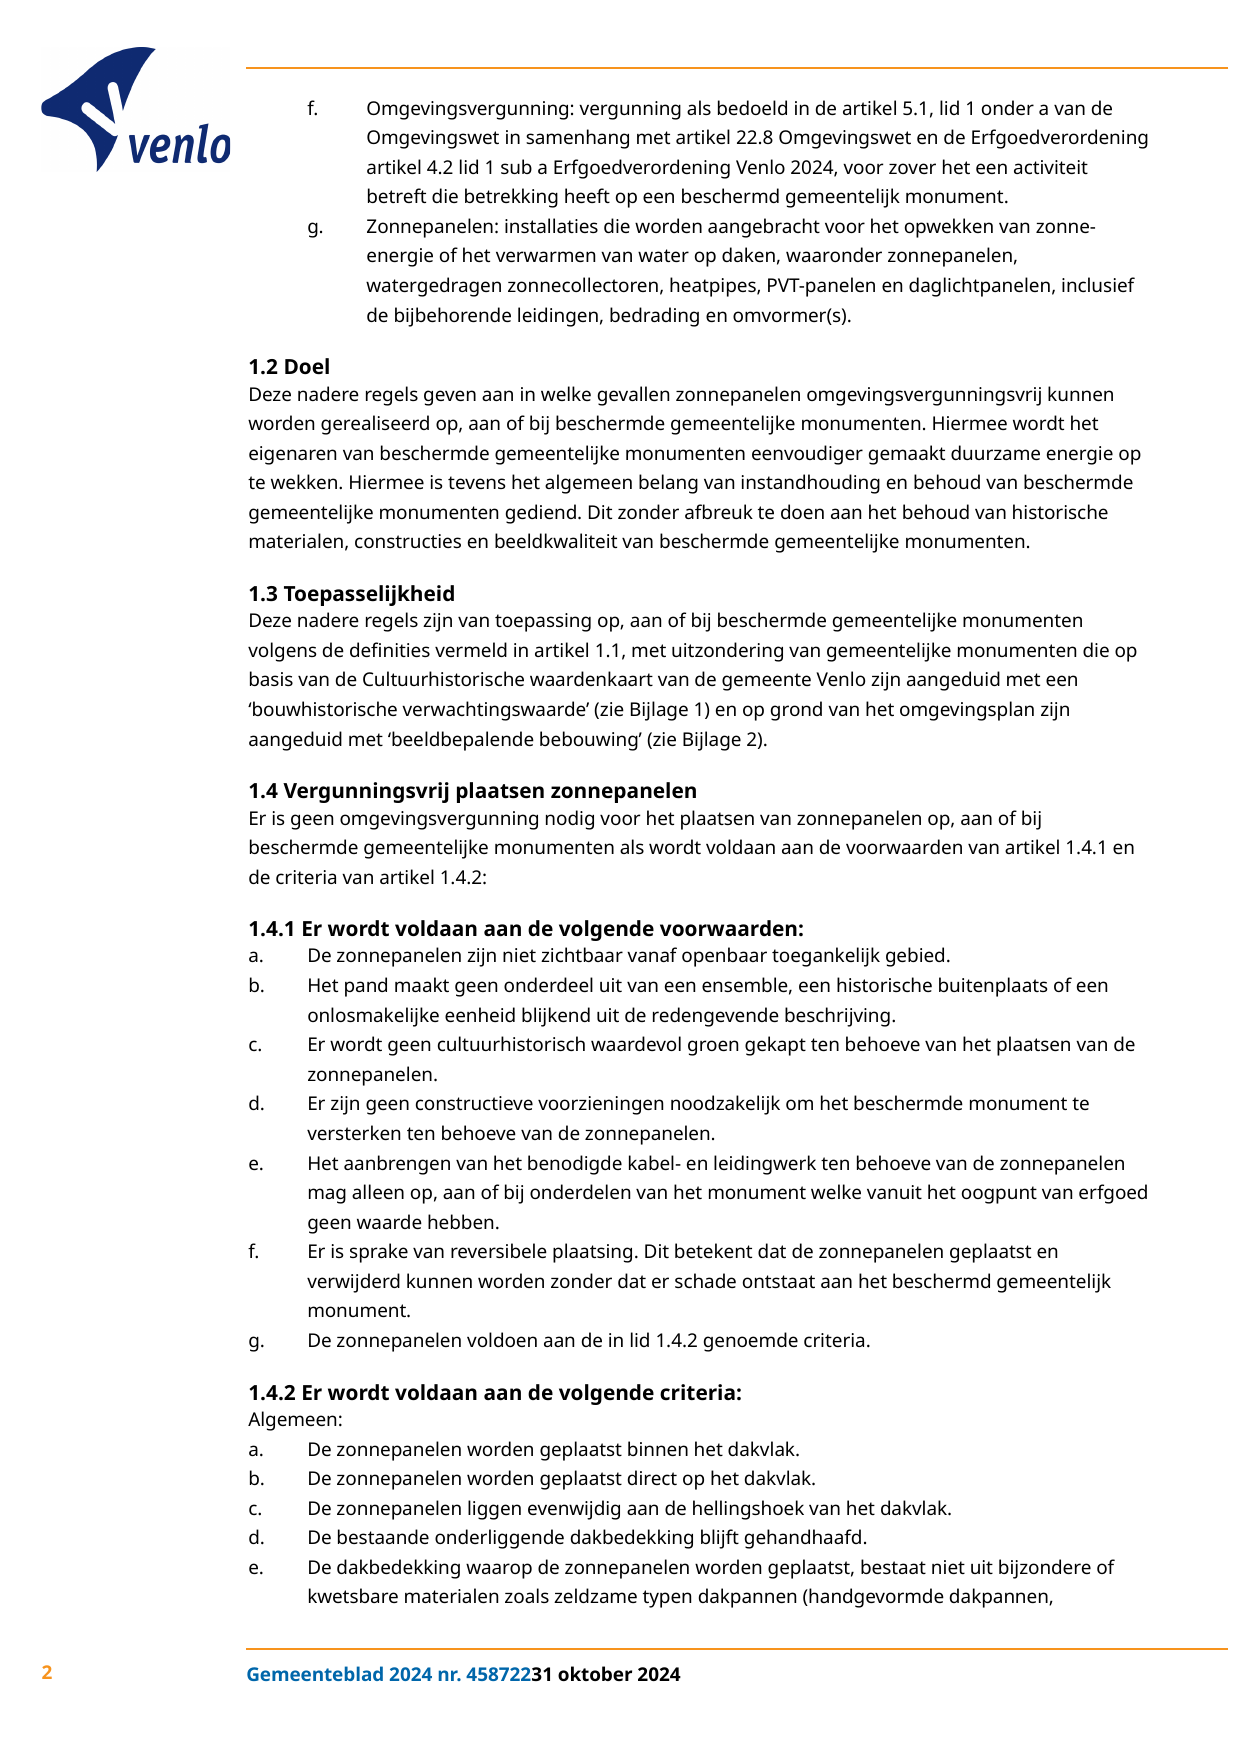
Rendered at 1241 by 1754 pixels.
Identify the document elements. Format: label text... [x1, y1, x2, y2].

text Er is geen omgevingsvergunning nodig voor het plaatsen van zonnepanelen op, aan of bij beschermde gemeentelijke monumenten als wordt voldaan aan de voorwaarden van artikel 1.4.1 en de criteria van artikel 1.4.2: [248, 805, 1152, 889]
list De zonnepanelen zijn niet zichtbaar vanaf openbaar toegankelijk gebied. [248, 943, 1152, 968]
text 1.4 Vergunningsvrij plaatsen zonnepanelen [248, 776, 1152, 805]
list Het aanbrengen van het benodigde kabel- en leidingwerk ten behoeve van de zonnepanelen mag alleen op, aan of bij onderdelen van het monument welke vanuit het oogpunt van erfgoed geen waarde hebben. [248, 1150, 1152, 1235]
list Zonnepanelen: installaties die worden aangebracht voor het opwekken van zonne-energie of het verwarmen van water op daken, waaronder zonnepanelen, watergedragen zonnecollectoren, heatpipes, PVT-panelen en daglichtpanelen, inclusief de bijbehorende leidingen, bedrading en omvormer(s). [307, 213, 1152, 328]
text Deze nadere regels zijn van toepassing op, aan of bij beschermde gemeentelijke monumenten volgens de definities vermeld in artikel 1.1, met uitzondering van gemeentelijke monumenten die op basis van de Cultuurhistorische waardenkaart van de gemeente Venlo zijn aangeduid met een ‘bouwhistorische verwachtingswaarde’ (zie Bijlage 1) en op grond van het omgevingsplan zijn aangeduid met ‘beeldbepalende bebouwing’ (zie Bijlage 2). [248, 607, 1152, 752]
text 1.2 Doel [248, 352, 1152, 381]
list De zonnepanelen worden geplaatst binnen het dakvlak. [248, 1436, 1152, 1461]
list De zonnepanelen voldoen aan de in lid 1.4.2 genoemde criteria. [248, 1327, 1152, 1353]
text Deze nadere regels geven aan in welke gevallen zonnepanelen omgevingsvergunningsvrij kunnen worden gerealiseerd op, aan of bij beschermde gemeentelijke monumenten. Hiermee wordt het eigenaren van beschermde gemeentelijke monumenten eenvoudiger gemaakt duurzame energie op te wekken. Hiermee is tevens het algemeen belang van instandhouding en behoud van beschermde gemeentelijke monumenten gediend. Dit zonder afbreuk te doen aan het behoud van historische materialen, constructies en beeldkwaliteit van beschermde gemeentelijke monumenten. [248, 381, 1152, 554]
list De zonnepanelen worden geplaatst direct op het dakvlak. [248, 1465, 1152, 1491]
list Het pand maakt geen onderdeel uit van een ensemble, een historische buitenplaats of een onlosmakelijke eenheid blijkend uit de redengevende beschrijving. [248, 972, 1152, 1028]
picture [41, 47, 231, 172]
text 1.4.2 Er wordt voldaan aan de volgende criteria: [248, 1378, 1152, 1406]
text Algemeen: [248, 1406, 1152, 1432]
list De bestaande onderliggende dakbedekking blijft gehandhaafd. [248, 1524, 1152, 1550]
list Er zijn geen constructieve voorzieningen noodzakelijk om het beschermde monument te versterken ten behoeve van de zonnepanelen. [248, 1091, 1152, 1146]
list De dakbedekking waarop de zonnepanelen worden geplaatst, bestaat niet uit bijzondere of kwetsbare materialen zoals zeldzame typen dakpannen (handgevormde dakpannen, [248, 1554, 1152, 1609]
list Er is sprake van reversibele plaatsing. Dit betekent dat de zonnepanelen geplaatst en verwijderd kunnen worden zonder dat er schade ontstaat aan het beschermd gemeentelijk monument. [248, 1238, 1152, 1323]
list Er wordt geen cultuurhistorisch waardevol groen gekapt ten behoeve van het plaatsen van de zonnepanelen. [248, 1031, 1152, 1087]
list Omgevingsvergunning: vergunning als bedoeld in de artikel 5.1, lid 1 onder a van de Omgevingswet in samenhang met artikel 22.8 Omgevingswet en de Erfgoedverordening artikel 4.2 lid 1 sub a Erfgoedverordening Venlo 2024, voor zover het een activiteit betreft die betrekking heeft op een beschermd gemeentelijk monument. [307, 95, 1152, 209]
list De zonnepanelen liggen evenwijdig aan de hellingshoek van het dakvlak. [248, 1495, 1152, 1521]
text 1.4.1 Er wordt voldaan aan de volgende voorwaarden: [248, 914, 1152, 943]
text 1.3 Toepasselijkheid [248, 579, 1152, 607]
